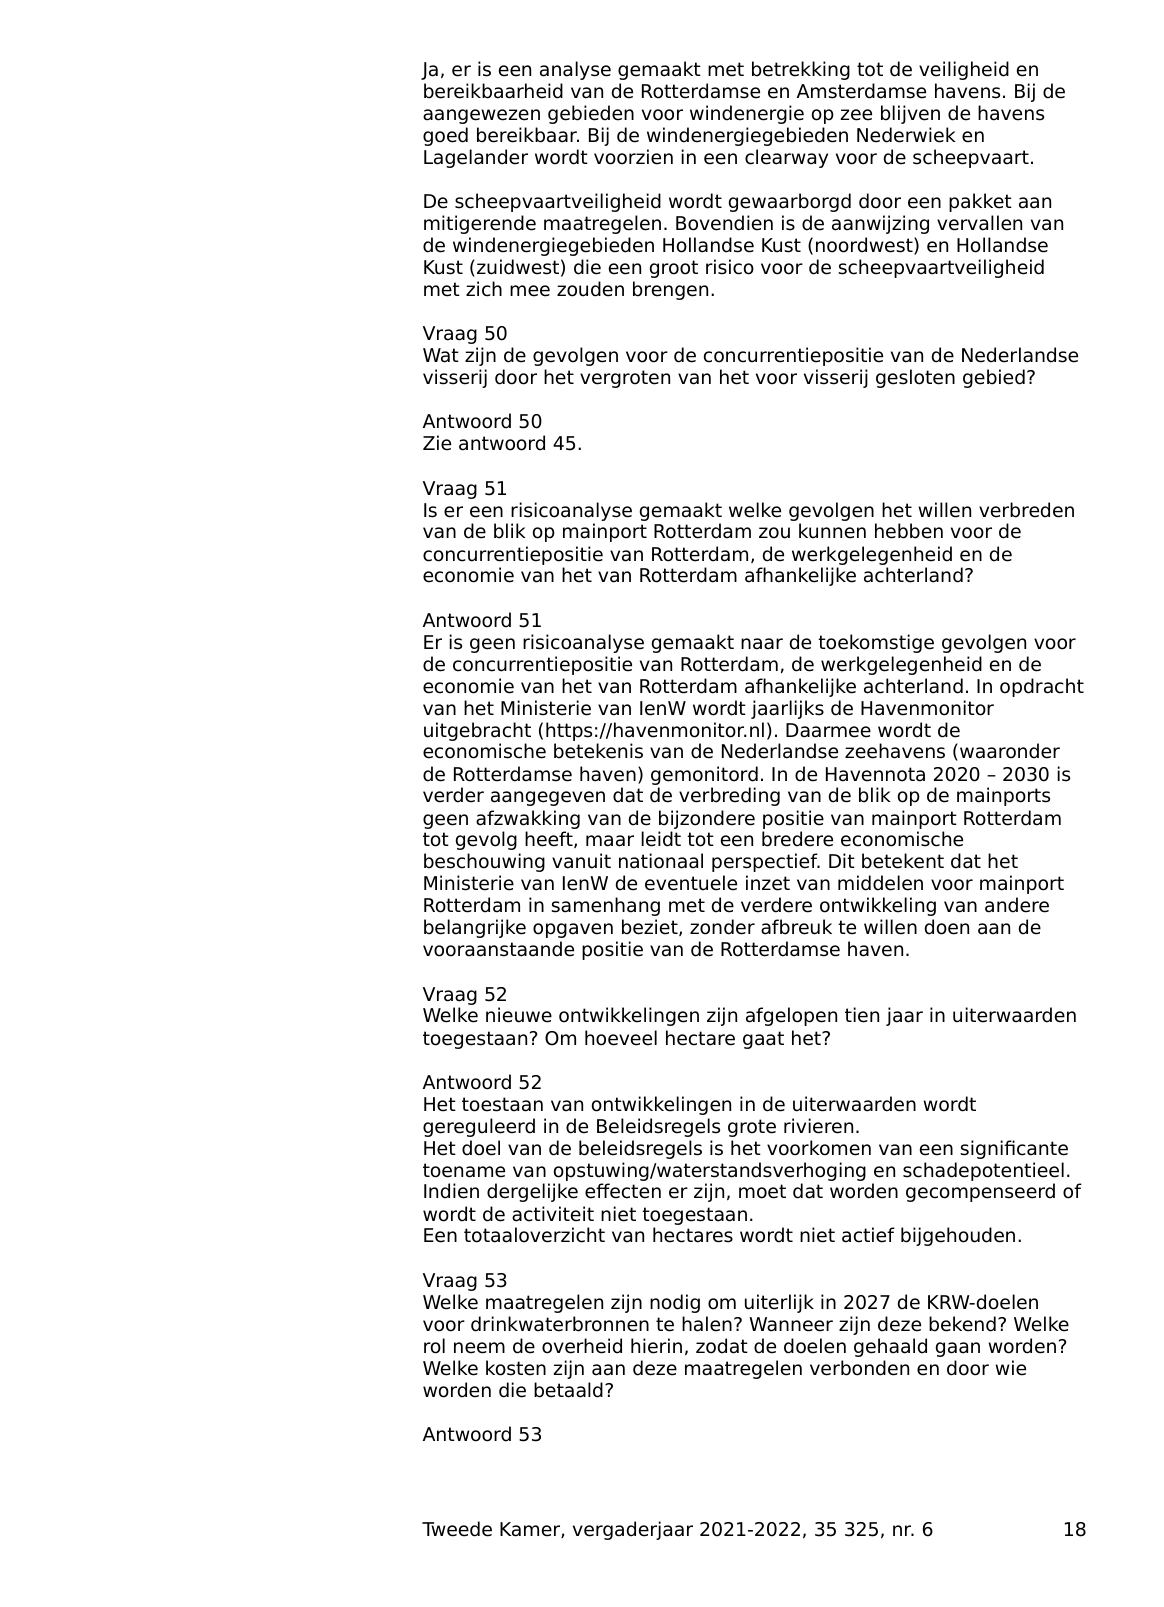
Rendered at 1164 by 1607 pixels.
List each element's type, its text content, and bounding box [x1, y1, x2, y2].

text Vraag 51 [422, 477, 1087, 499]
text Het toestaan van ontwikkelingen in de uiterwaarden wordt gereguleerd in de Beleidsregels grote rivieren. [422, 1093, 1087, 1137]
text Het doel van de beleidsregels is het voorkomen van een significante toename van opstuwing/waterstandsverhoging en schadepotentieel. Indien dergelijke effecten er zijn, moet dat worden gecompenseerd of wordt de activiteit niet toegestaan. [422, 1137, 1087, 1225]
text Welke maatregelen zijn nodig om uiterlijk in 2027 de KRW-doelen voor drinkwaterbronnen te halen? Wanneer zijn deze bekend? Welke rol neem de overheid hierin, zodat de doelen gehaald gaan worden? Welke kosten zijn aan deze maatregelen verbonden en door wie worden die betaald? [422, 1292, 1087, 1401]
text Ja, er is een analyse gemaakt met betrekking tot de veiligheid en bereikbaarheid van de Rotterdamse en Amsterdamse havens. Bij de aangewezen gebieden voor windenergie op zee blijven de havens goed bereikbaar. Bij de windenergiegebieden Nederwiek en Lagelander wordt voorzien in een clearway voor de scheepvaart. [422, 59, 1087, 169]
text Zie antwoord 45. [422, 433, 1087, 455]
text Antwoord 51 [422, 609, 1087, 632]
text Wat zijn de gevolgen voor de concurrentiepositie van de Nederlandse visserij door het vergroten van het voor visserij gesloten gebied? [422, 345, 1087, 389]
text Vraag 53 [422, 1269, 1087, 1292]
text Een totaaloverzicht van hectares wordt niet actief bijgehouden. [422, 1225, 1087, 1247]
text Vraag 52 [422, 983, 1087, 1005]
text Er is geen risicoanalyse gemaakt naar de toekomstige gevolgen voor de concurrentiepositie van Rotterdam, de werkgelegenheid en de economie van het van Rotterdam afhankelijke achterland. In opdracht van het Ministerie van IenW wordt jaarlijks de Havenmonitor uitgebracht (https://havenmonitor.nl). Daarmee wordt de economische betekenis van de Nederlandse zeehavens (waaronder de Rotterdamse haven) gemonitord. In de Havennota 2020 – 2030 is verder aangegeven dat de verbreding van de blik op de mainports geen afzwakking van de bijzondere positie van mainport Rotterdam tot gevolg heeft, maar leidt tot een bredere economische beschouwing vanuit nationaal perspectief. Dit betekent dat het Ministerie van IenW de eventuele inzet van middelen voor mainport Rotterdam in samenhang met de verdere ontwikkeling van andere belangrijke opgaven beziet, zonder afbreuk te willen doen aan de vooraanstaande positie van de Rotterdamse haven. [422, 632, 1087, 961]
text Antwoord 53 [422, 1424, 1087, 1446]
text Antwoord 50 [422, 411, 1087, 433]
text De scheepvaartveiligheid wordt gewaarborgd door een pakket aan mitigerende maatregelen. Bovendien is de aanwijzing vervallen van de windenergiegebieden Hollandse Kust (noordwest) en Hollandse Kust (zuidwest) die een groot risico voor de scheepvaartveiligheid met zich mee zouden brengen. [422, 191, 1087, 301]
text Welke nieuwe ontwikkelingen zijn afgelopen tien jaar in uiterwaarden toegestaan? Om hoeveel hectare gaat het? [422, 1005, 1087, 1049]
text Vraag 50 [422, 323, 1087, 345]
text Antwoord 52 [422, 1072, 1087, 1093]
text Is er een risicoanalyse gemaakt welke gevolgen het willen verbreden van de blik op mainport Rotterdam zou kunnen hebben voor de concurrentiepositie van Rotterdam, de werkgelegenheid en de economie van het van Rotterdam afhankelijke achterland? [422, 499, 1087, 587]
